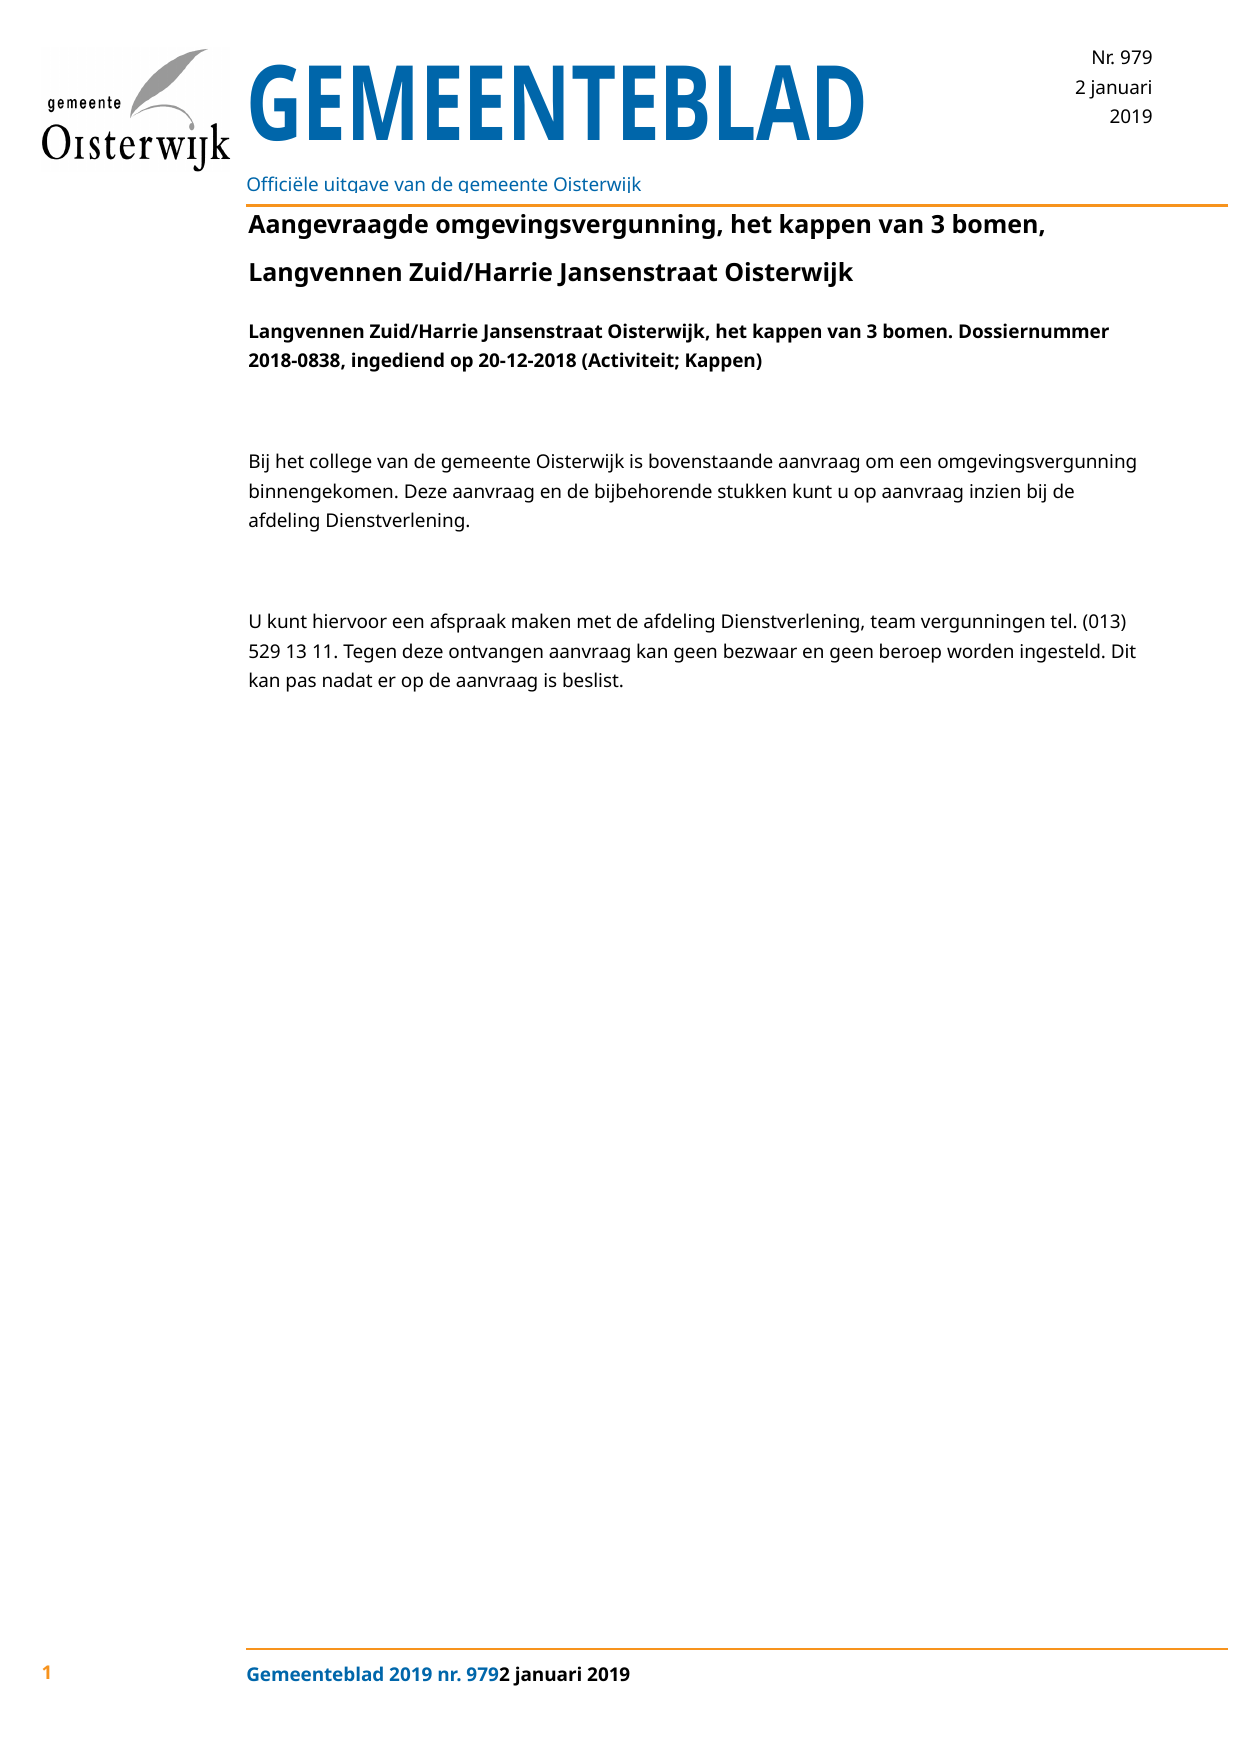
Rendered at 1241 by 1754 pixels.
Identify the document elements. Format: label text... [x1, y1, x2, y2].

text Langvennen Zuid/Harrie Jansenstraat Oisterwijk, het kappen van 3 bomen. Dossiernummer 2018-0838, ingediend op 20-12-2018 (Activiteit; Kappen) [248, 318, 1152, 373]
picture [41, 47, 231, 172]
text Bij het college van de gemeente Oisterwijk is bovenstaande aanvraag om een omgevingsvergunning binnengekomen. Deze aanvraag en de bijbehorende stukken kunt u op aanvraag inzien bij de afdeling Dienstverlening. [248, 448, 1152, 533]
text Aangevraagde omgevingsvergunning, het kappen van 3 bomen, Langvennen Zuid/Harrie Jansenstraat Oisterwijk [248, 207, 1152, 288]
text U kunt hiervoor een afspraak maken met de afdeling Dienstverlening, team vergunningen tel. (013) 529 13 11. Tegen deze ontvangen aanvraag kan geen bezwaar en geen beroep worden ingesteld. Dit kan pas nadat er op de aanvraag is beslist. [248, 608, 1152, 693]
